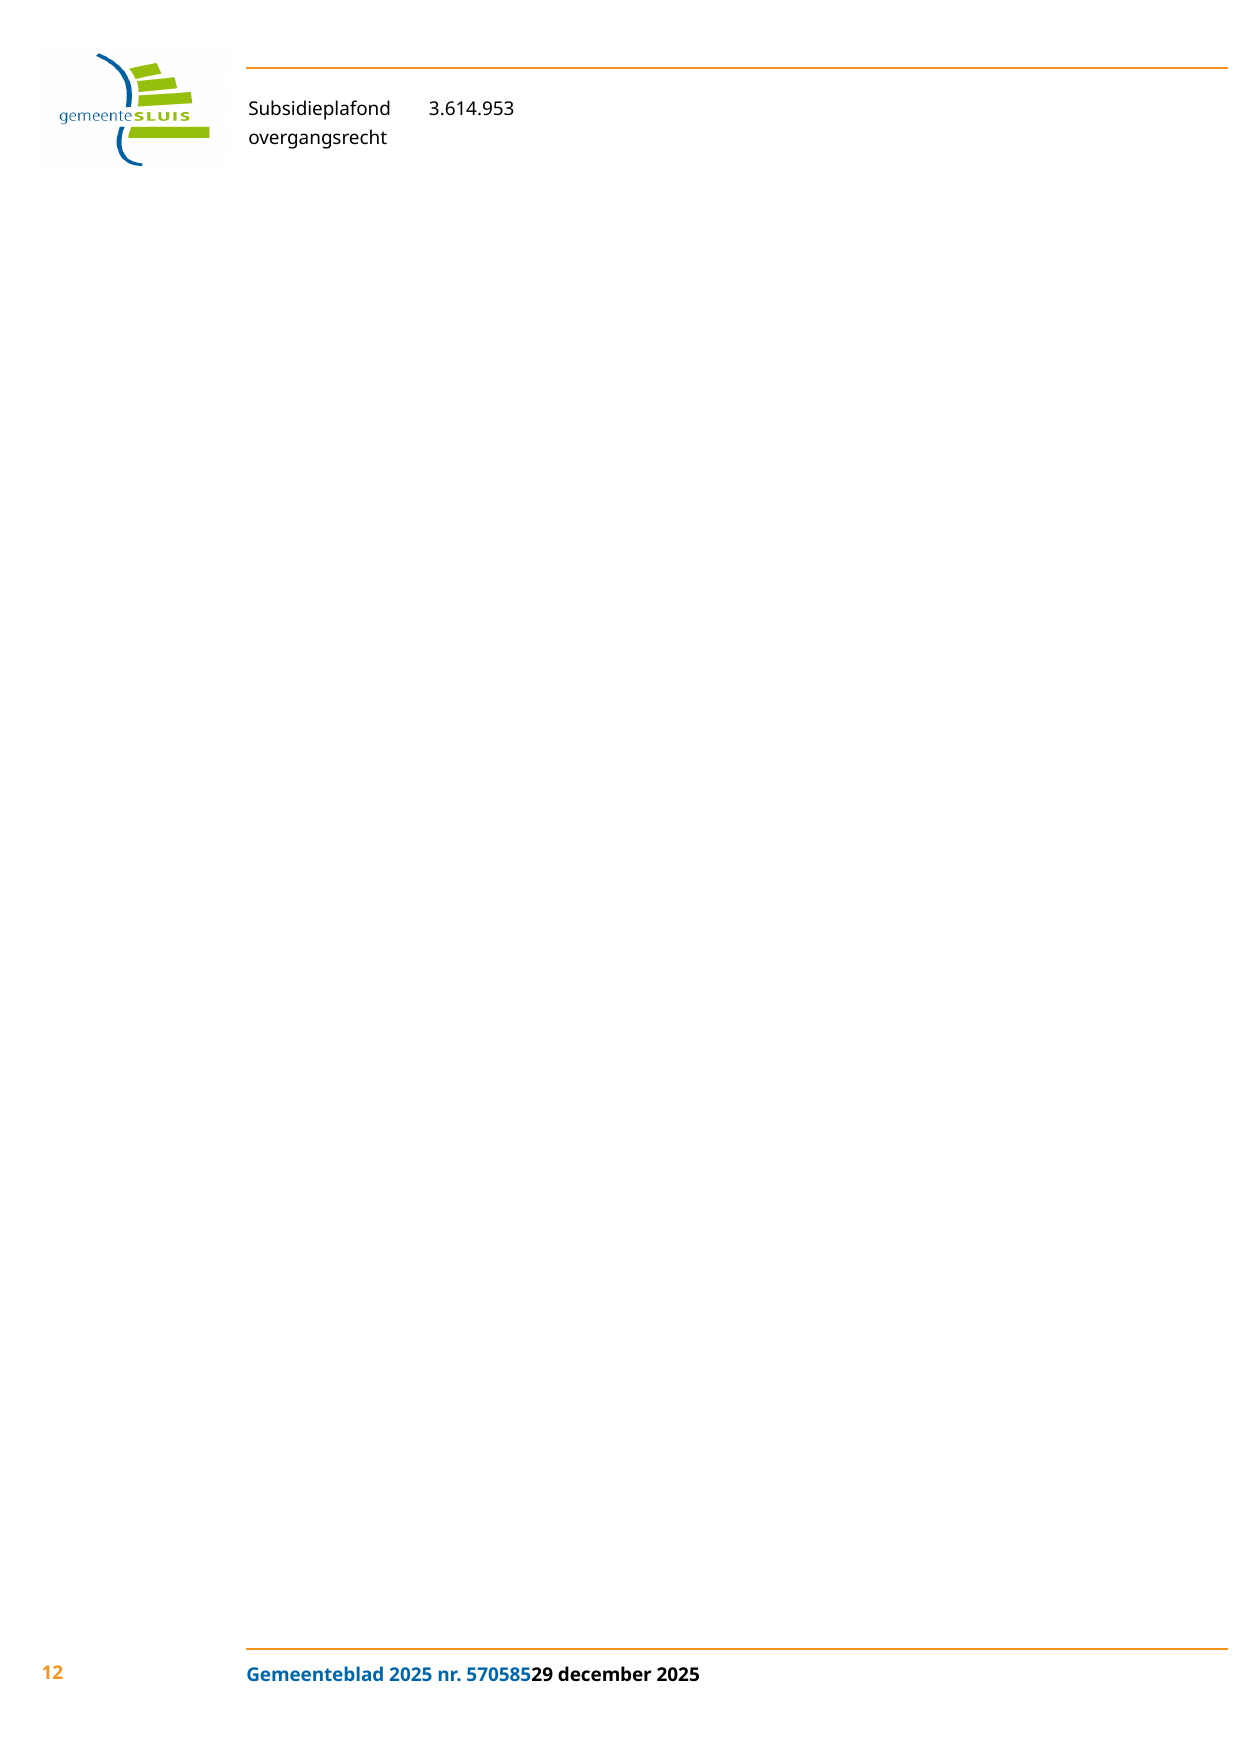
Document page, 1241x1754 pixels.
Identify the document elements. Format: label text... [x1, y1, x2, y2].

table_cell [971, 95, 1152, 150]
table_cell [790, 95, 971, 150]
picture [41, 47, 231, 172]
table_cell [609, 95, 790, 150]
table_cell 3.614.953 [429, 95, 609, 150]
table_cell Subsidieplafond overgangsrecht [248, 95, 429, 150]
